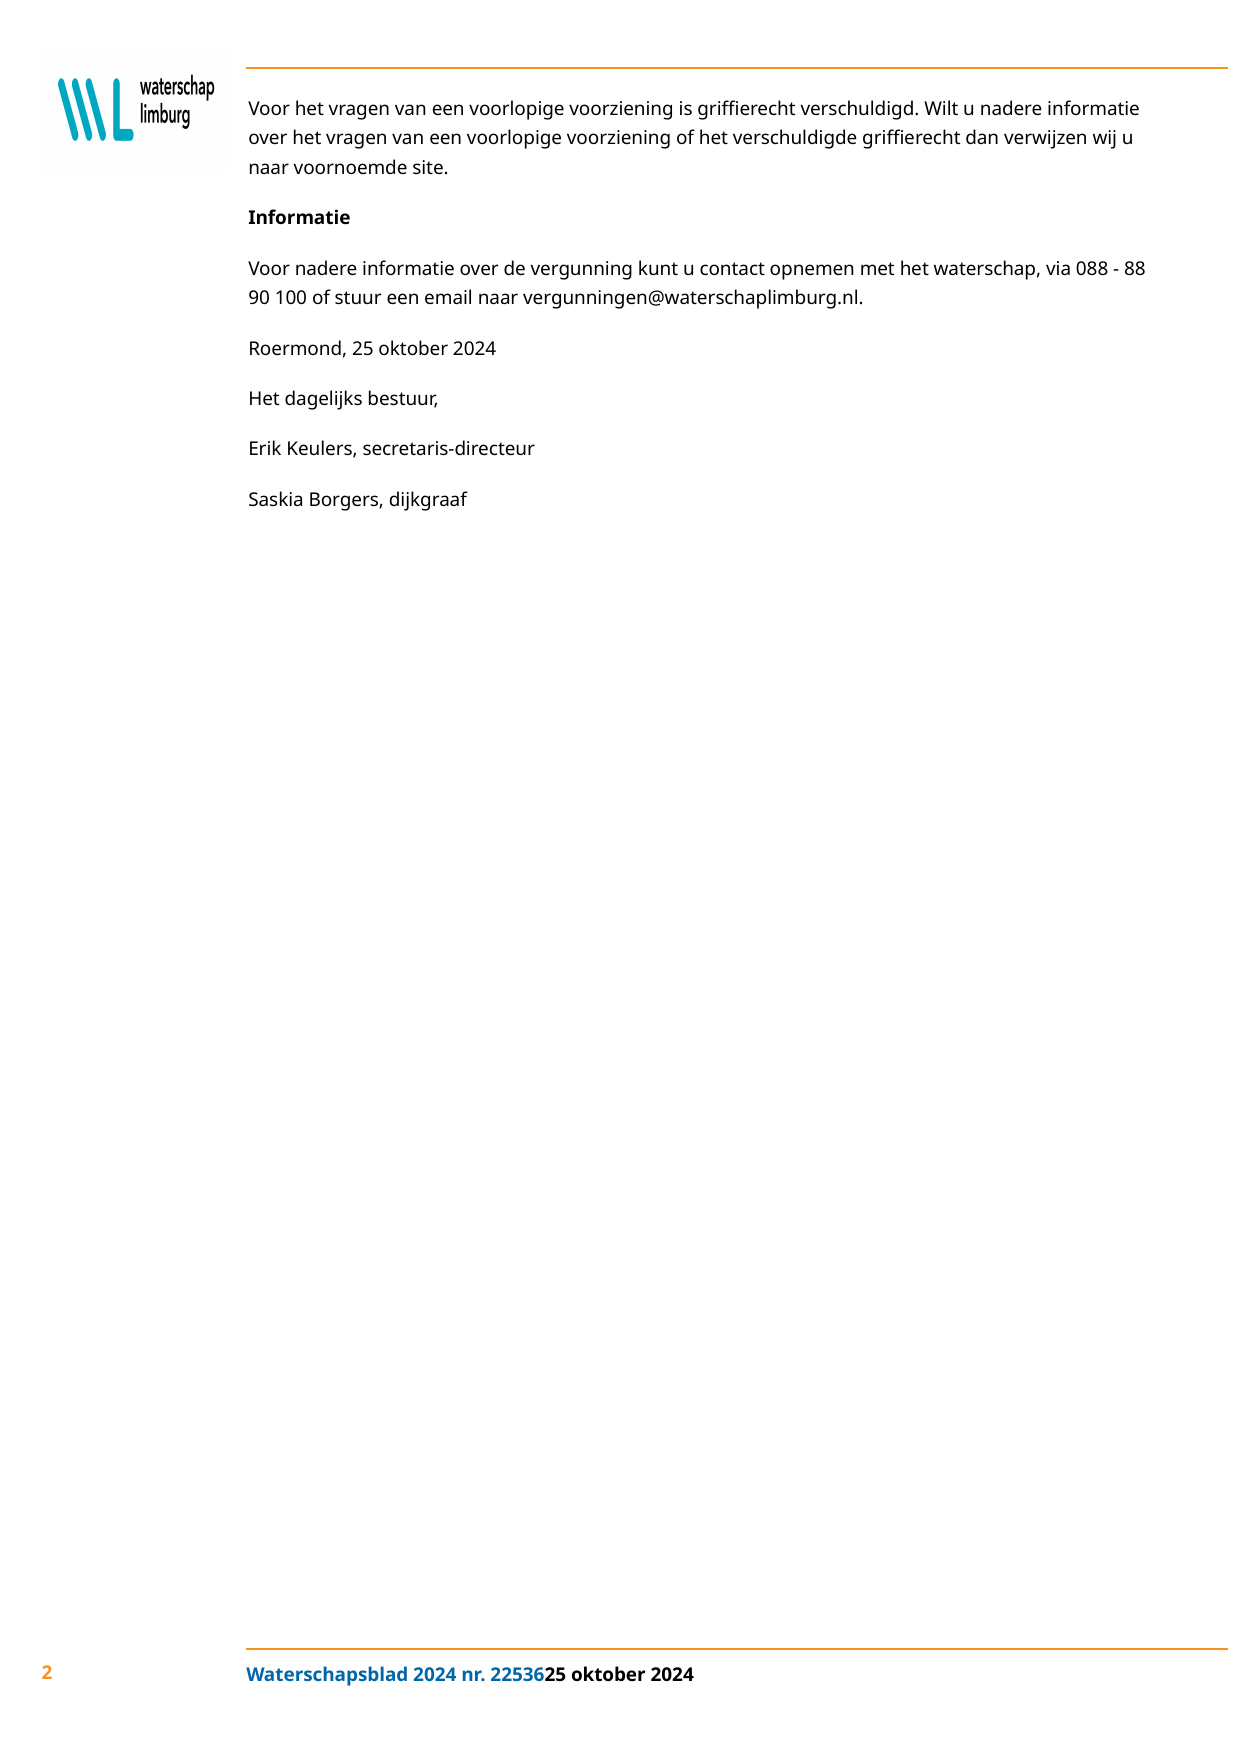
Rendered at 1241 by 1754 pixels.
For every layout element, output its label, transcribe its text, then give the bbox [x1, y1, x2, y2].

picture [41, 47, 231, 172]
text Het dagelijks bestuur, [248, 385, 1152, 411]
text Saskia Borgers, dijkgraaf [248, 486, 1152, 512]
text Roermond, 25 oktober 2024 [248, 335, 1152, 361]
text Erik Keulers, secretaris-directeur [248, 436, 1152, 461]
text Voor het vragen van een voorlopige voorziening is griffierecht verschuldigd. Wilt u nadere informatie over het vragen van een voorlopige voorziening of het verschuldigde griffierecht dan verwijzen wij u naar voornoemde site. [248, 95, 1152, 180]
text Voor nadere informatie over de vergunning kunt u contact opnemen met het waterschap, via 088 - 88 90 100 of stuur een email naar vergunningen@waterschaplimburg.nl. [248, 255, 1152, 310]
text Informatie [248, 204, 1152, 230]
